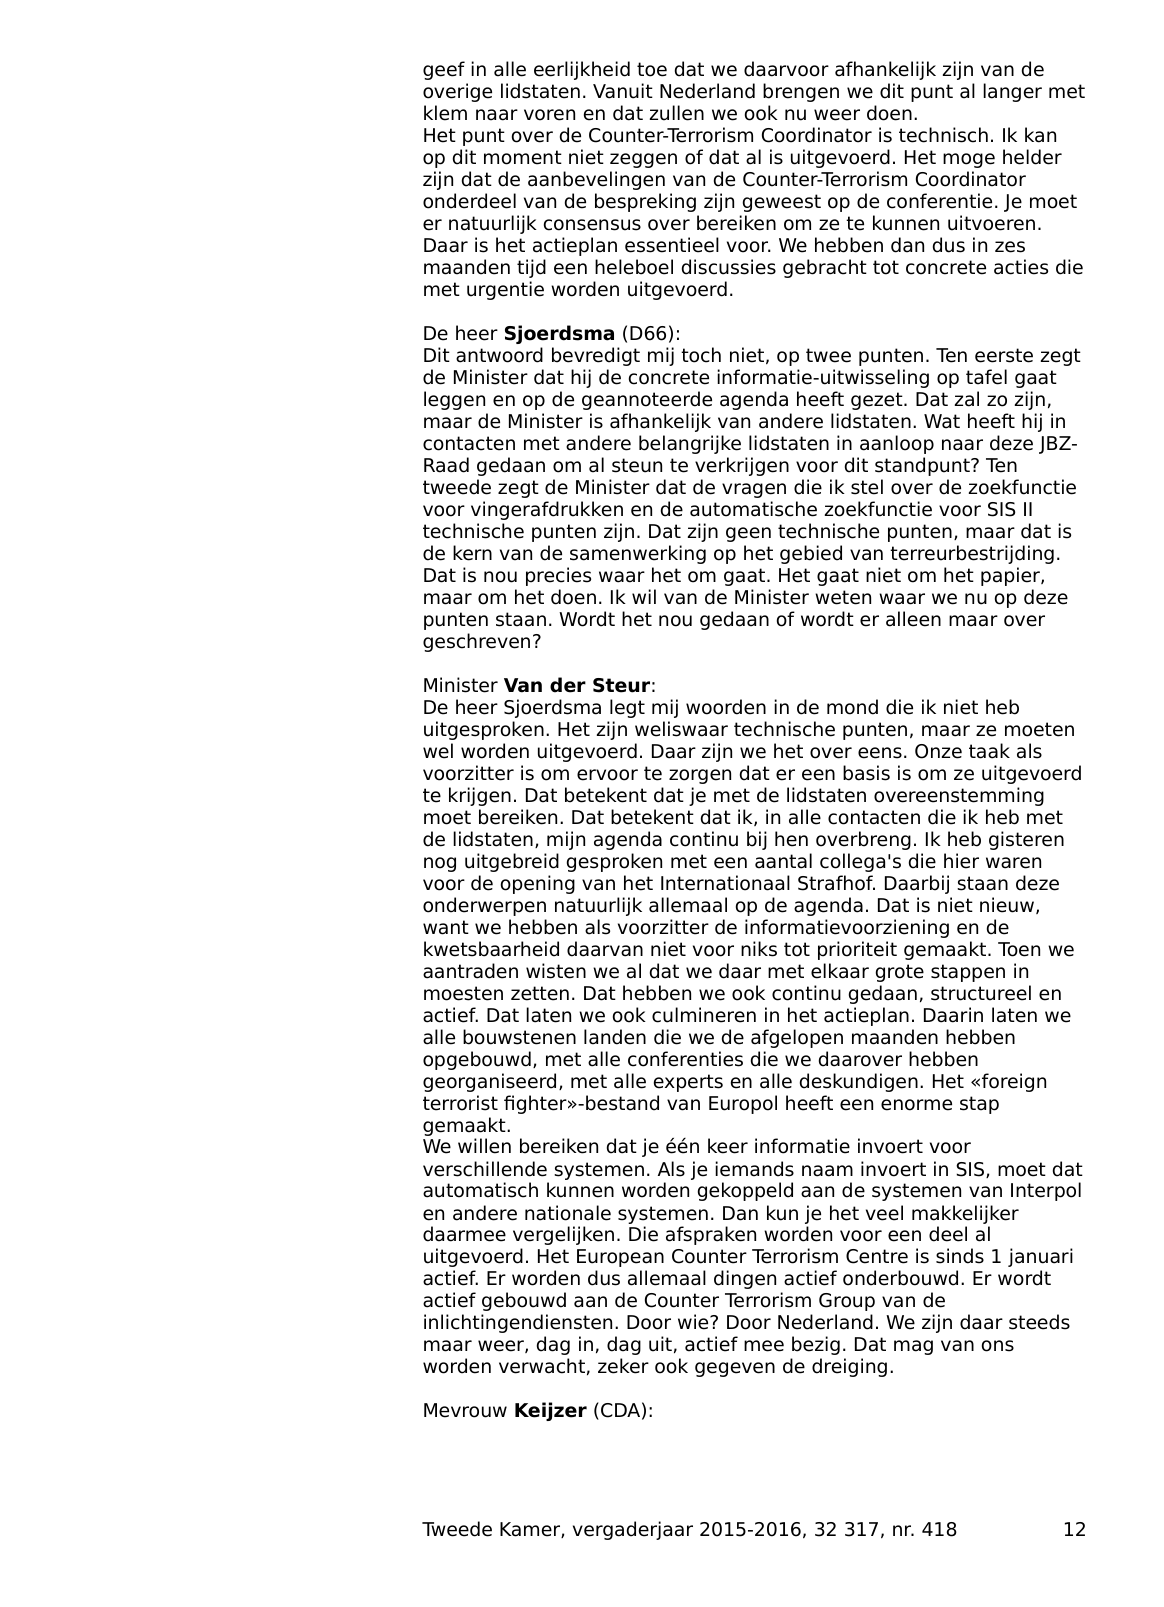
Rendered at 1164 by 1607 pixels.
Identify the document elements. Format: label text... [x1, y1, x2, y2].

text Dit antwoord bevredigt mij toch niet, op twee punten. Ten eerste zegt de Minister dat hij de concrete informatie-uitwisseling op tafel gaat leggen en op de geannoteerde agenda heeft gezet. Dat zal zo zijn, maar de Minister is afhankelijk van andere lidstaten. Wat heeft hij in contacten met andere belangrijke lidstaten in aanloop naar deze JBZ-Raad gedaan om al steun te verkrijgen voor dit standpunt? Ten tweede zegt de Minister dat de vragen die ik stel over de zoekfunctie voor vingerafdrukken en de automatische zoekfunctie voor SIS II technische punten zijn. Dat zijn geen technische punten, maar dat is de kern van de samenwerking op het gebied van terreurbestrijding. Dat is nou precies waar het om gaat. Het gaat niet om het papier, maar om het doen. Ik wil van de Minister weten waar we nu op deze punten staan. Wordt het nou gedaan of wordt er alleen maar over geschreven? [422, 345, 1087, 653]
text Minister Van der Steur: [422, 675, 1087, 697]
text De heer Sjoerdsma legt mij woorden in de mond die ik niet heb uitgesproken. Het zijn weliswaar technische punten, maar ze moeten wel worden uitgevoerd. Daar zijn we het over eens. Onze taak als voorzitter is om ervoor te zorgen dat er een basis is om ze uitgevoerd te krijgen. Dat betekent dat je met de lidstaten overeenstemming moet bereiken. Dat betekent dat ik, in alle contacten die ik heb met de lidstaten, mijn agenda continu bij hen overbreng. Ik heb gisteren nog uitgebreid gesproken met een aantal collega's die hier waren voor de opening van het Internationaal Strafhof. Daarbij staan deze onderwerpen natuurlijk allemaal op de agenda. Dat is niet nieuw, want we hebben als voorzitter de informatievoorziening en de kwetsbaarheid daarvan niet voor niks tot prioriteit gemaakt. Toen we aantraden wisten we al dat we daar met elkaar grote stappen in moesten zetten. Dat hebben we ook continu gedaan, structureel en actief. Dat laten we ook culmineren in het actieplan. Daarin laten we alle bouwstenen landen die we de afgelopen maanden hebben opgebouwd, met alle conferenties die we daarover hebben georganiseerd, met alle experts en alle deskundigen. Het «foreign terrorist fighter»-bestand van Europol heeft een enorme stap gemaakt. [422, 697, 1087, 1136]
text De heer Sjoerdsma (D66): [422, 323, 1087, 345]
text Mevrouw Keijzer (CDA): [422, 1400, 1087, 1422]
text We willen bereiken dat je één keer informatie invoert voor verschillende systemen. Als je iemands naam invoert in SIS, moet dat automatisch kunnen worden gekoppeld aan de systemen van Interpol en andere nationale systemen. Dan kun je het veel makkelijker daarmee vergelijken. Die afspraken worden voor een deel al uitgevoerd. Het European Counter Terrorism Centre is sinds 1 januari actief. Er worden dus allemaal dingen actief onderbouwd. Er wordt actief gebouwd aan de Counter Terrorism Group van de inlichtingendiensten. Door wie? Door Nederland. We zijn daar steeds maar weer, dag in, dag uit, actief mee bezig. Dat mag van ons worden verwacht, zeker ook gegeven de dreiging. [422, 1136, 1087, 1378]
text geef in alle eerlijkheid toe dat we daarvoor afhankelijk zijn van de overige lidstaten. Vanuit Nederland brengen we dit punt al langer met klem naar voren en dat zullen we ook nu weer doen. [422, 59, 1087, 125]
text Het punt over de Counter-Terrorism Coordinator is technisch. Ik kan op dit moment niet zeggen of dat al is uitgevoerd. Het moge helder zijn dat de aanbevelingen van de Counter-Terrorism Coordinator onderdeel van de bespreking zijn geweest op de conferentie. Je moet er natuurlijk consensus over bereiken om ze te kunnen uitvoeren. Daar is het actieplan essentieel voor. We hebben dan dus in zes maanden tijd een heleboel discussies gebracht tot concrete acties die met urgentie worden uitgevoerd. [422, 125, 1087, 301]
